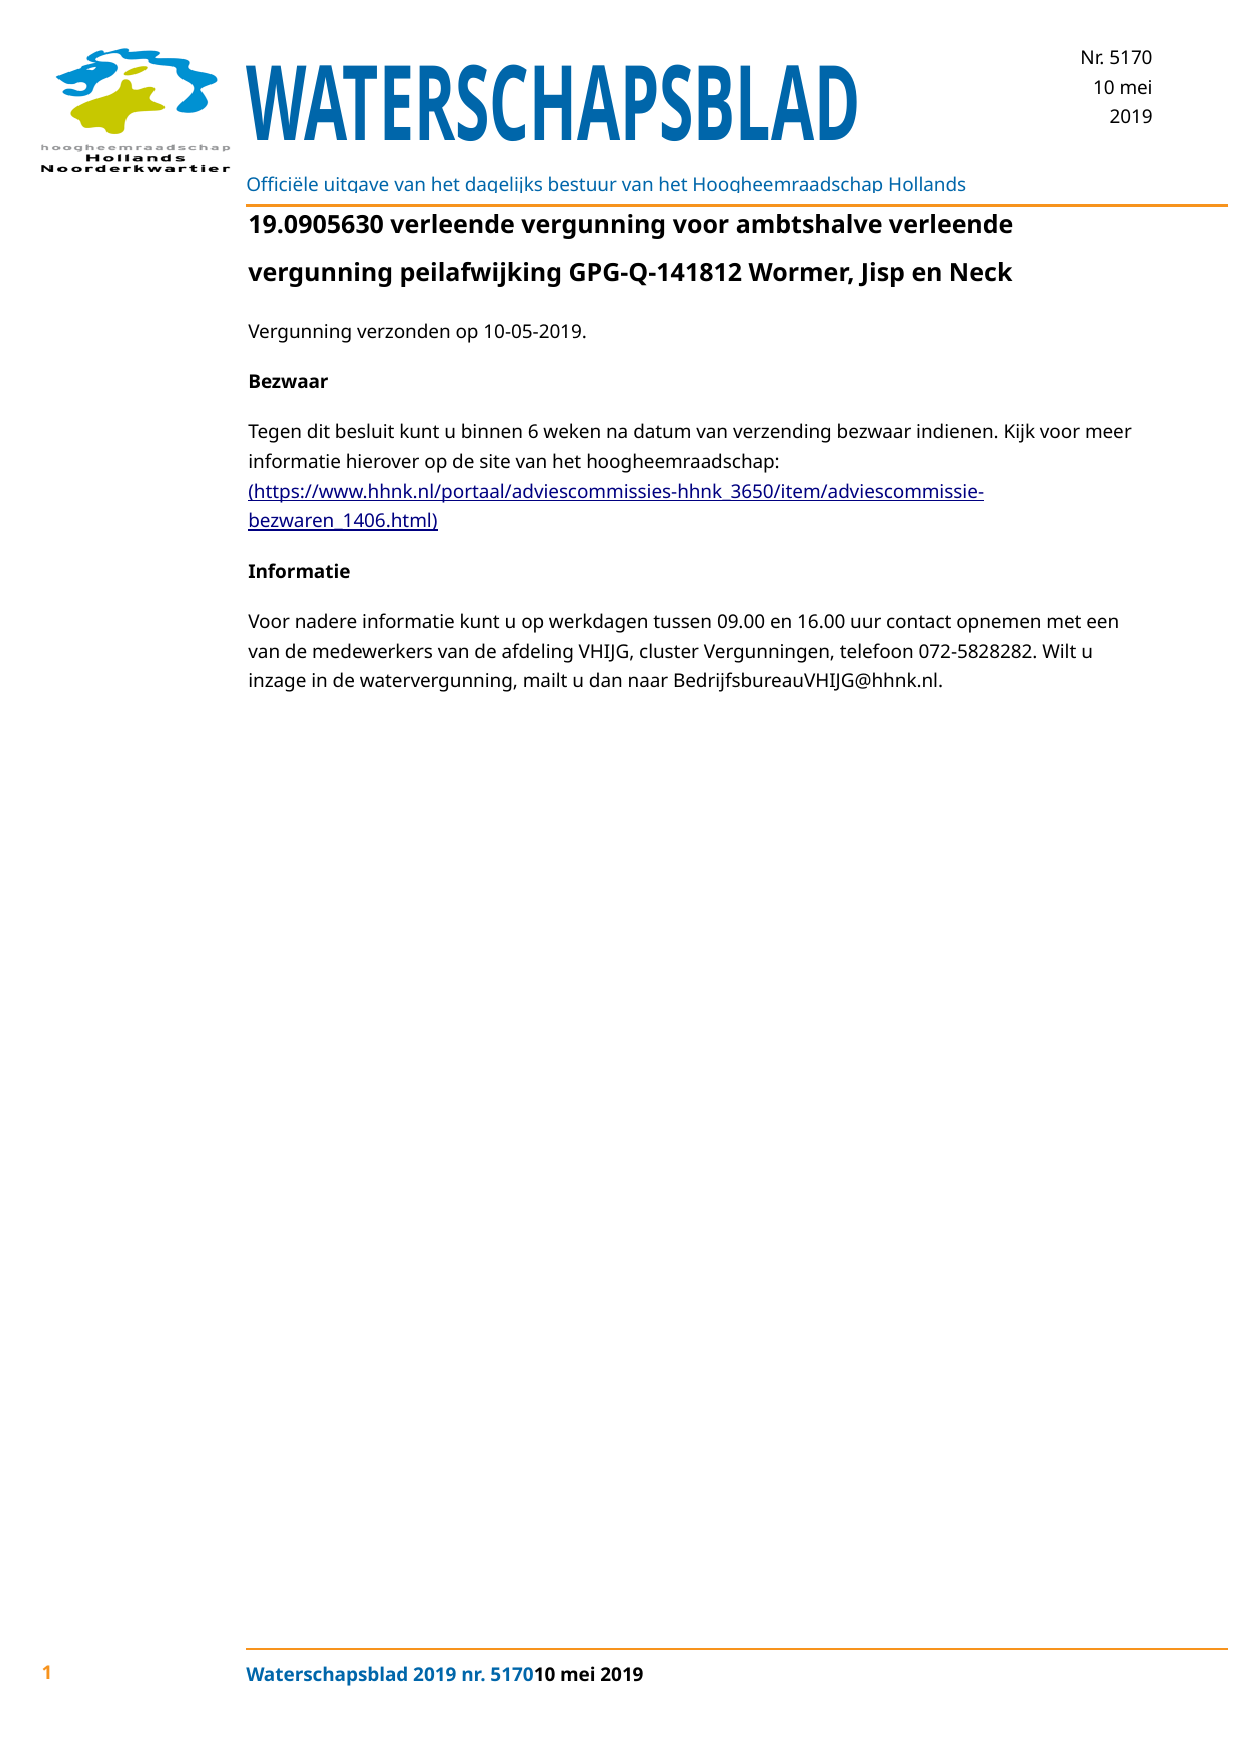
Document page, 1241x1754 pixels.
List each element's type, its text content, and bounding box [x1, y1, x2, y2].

text Bezwaar [248, 368, 1152, 394]
text Tegen dit besluit kunt u binnen 6 weken na datum van verzending bezwaar indienen. Kijk voor meer informatie hierover op de site van het hoogheemraadschap: (https://www.hhnk.nl/portaal/adviescommissies-hhnk_3650/item/adviescommissie-bezwaren_1406.html) [248, 419, 1152, 533]
text Voor nadere informatie kunt u op werkdagen tussen 09.00 en 16.00 uur contact opnemen met een van de medewerkers van de afdeling VHIJG, cluster Vergunningen, telefoon 072-5828282. Wilt u inzage in de watervergunning, mailt u dan naar BedrijfsbureauVHIJG@hhnk.nl. [248, 608, 1152, 693]
picture [41, 47, 231, 172]
text 19.0905630 verleende vergunning voor ambtshalve verleende vergunning peilafwijking GPG-Q-141812 Wormer, Jisp en Neck [248, 207, 1152, 288]
text Vergunning verzonden op 10-05-2019. [248, 318, 1152, 344]
text Informatie [248, 558, 1152, 584]
